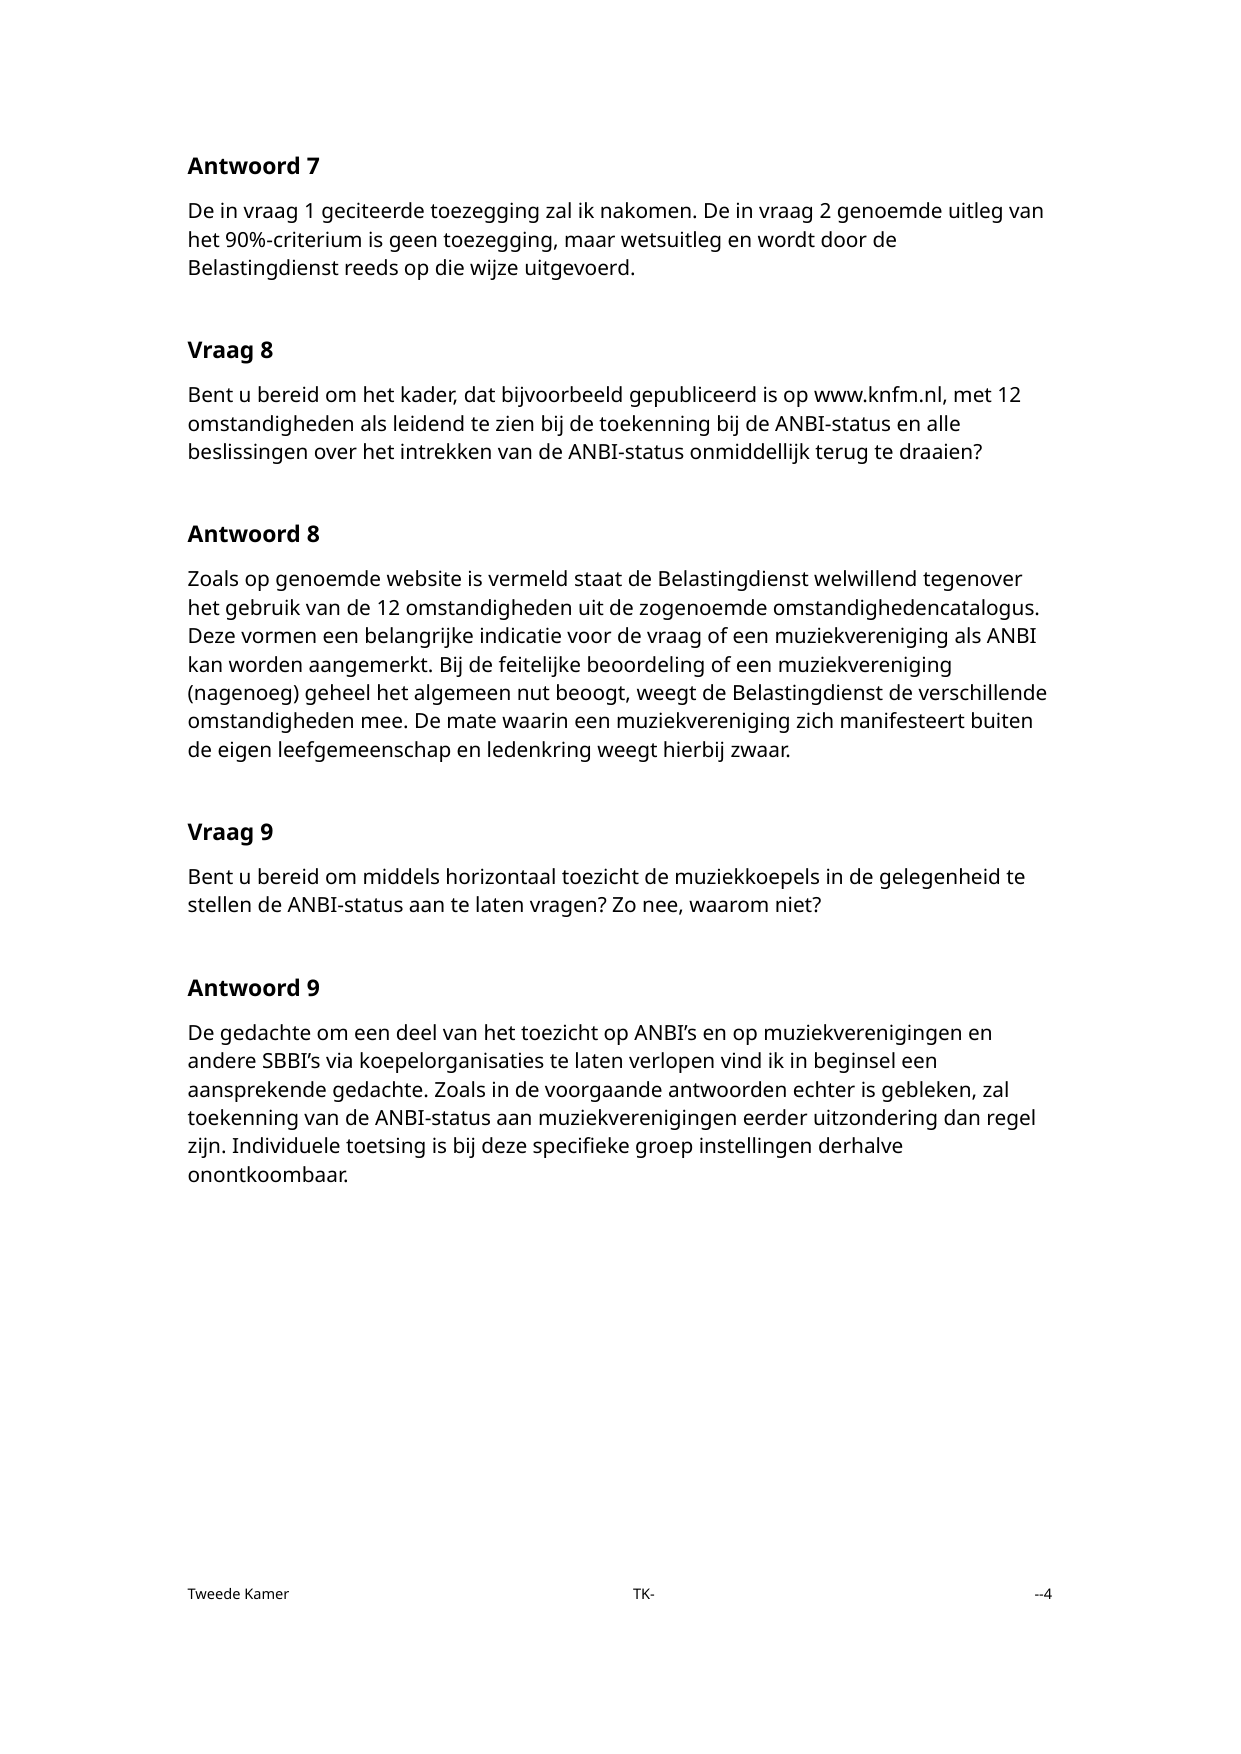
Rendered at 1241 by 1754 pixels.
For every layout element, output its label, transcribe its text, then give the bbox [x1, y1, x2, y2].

text De in vraag 1 geciteerde toezegging zal ik nakomen. De in vraag 2 genoemde uitleg van het 90%-criterium is geen toezegging, maar wetsuitleg en wordt door de Belastingdienst reeds op die wijze uitgevoerd. [187, 196, 1053, 282]
subtitle Antwoord 9 [187, 972, 1053, 1003]
text Zoals op genoemde website is vermeld staat de Belastingdienst welwillend tegenover het gebruik van de 12 omstandigheden uit de zogenoemde omstandighedencatalogus. Deze vormen een belangrijke indicatie voor de vraag of een muziekvereniging als ANBI kan worden aangemerkt. Bij de feitelijke beoordeling of een muziekvereniging (nagenoeg) geheel het algemeen nut beoogt, weegt de Belastingdienst de verschillende omstandigheden mee. De mate waarin een muziekvereniging zich manifesteert buiten de eigen leefgemeenschap en ledenkring weegt hierbij zwaar. [187, 564, 1053, 763]
text Bent u bereid om het kader, dat bijvoorbeeld gepubliceerd is op www.knfm.nl, met 12 omstandigheden als leidend te zien bij de toekenning bij de ANBI-status en alle beslissingen over het intrekken van de ANBI-status onmiddellijk terug te draaien? [187, 380, 1053, 466]
subtitle Antwoord 7 [187, 150, 1053, 181]
subtitle Vraag 8 [187, 334, 1053, 365]
text Bent u bereid om middels horizontaal toezicht de muziekkoepels in de gelegenheid te stellen de ANBI-status aan te laten vragen? Zo nee, waarom niet? [187, 862, 1053, 919]
subtitle Vraag 9 [187, 816, 1053, 847]
text De gedachte om een deel van het toezicht op ANBI’s en op muziekverenigingen en andere SBBI’s via koepelorganisaties te laten verlopen vind ik in beginsel een aansprekende gedachte. Zoals in de voorgaande antwoorden echter is gebleken, zal toekenning van de ANBI-status aan muziekverenigingen eerder uitzondering dan regel zijn. Individuele toetsing is bij deze specifieke groep instellingen derhalve onontkoombaar. [187, 1018, 1053, 1188]
subtitle Antwoord 8 [187, 518, 1053, 549]
